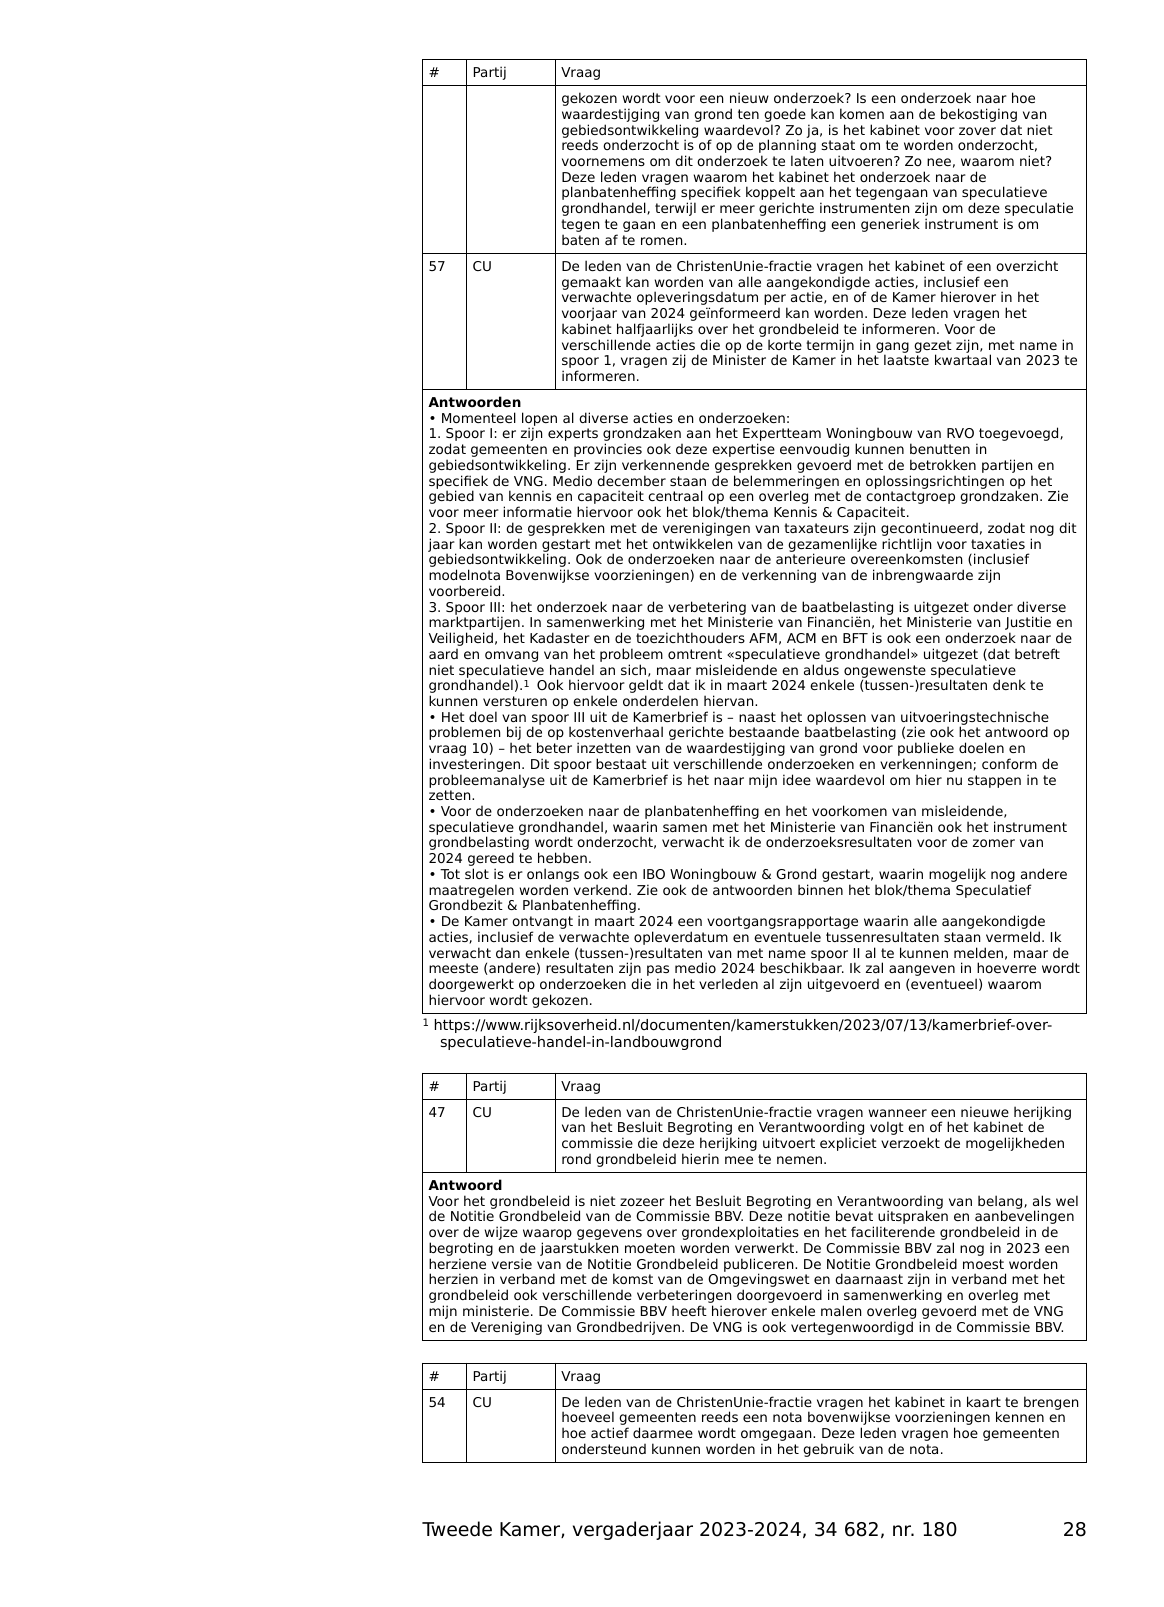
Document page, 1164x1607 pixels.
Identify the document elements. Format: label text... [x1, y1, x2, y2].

table_cell De leden van de ChristenUnie-fractie vragen wanneer een nieuwe herijking van het Besluit Begroting en Verantwoording volgt en of het kabinet de commissie die deze herijking uitvoert expliciet verzoekt de mogelijkheden rond grondbeleid hierin mee te nemen. [556, 1100, 1086, 1172]
table_header Vraag [556, 1074, 1086, 1099]
table_cell Antwoord Voor het grondbeleid is niet zozeer het Besluit Begroting en Verantwoording van belang, als wel de Notitie Grondbeleid van de Commissie BBV. Deze notitie bevat uitspraken en aanbevelingen over de wijze waarop gegevens over grondexploitaties en het faciliterende grondbeleid in de begroting en de jaarstukken moeten worden verwerkt. De Commissie BBV zal nog in 2023 een herziene versie van de Notitie Grondbeleid publiceren. De Notitie Grondbeleid moest worden herzien in verband met de komst van de Omgevingswet en daarnaast zijn in verband met het grondbeleid ook verschillende verbeteringen doorgevoerd in samenwerking en overleg met mijn ministerie. De Commissie BBV heeft hierover enkele malen overleg gevoerd met de VNG en de Vereniging van Grondbedrijven. De VNG is ook vertegenwoordigd in de Commissie BBV. [423, 1173, 1086, 1340]
table_header Partij [467, 60, 555, 85]
table_header # [423, 60, 466, 85]
table_cell De leden van de ChristenUnie-fractie vragen het kabinet of een overzicht gemaakt kan worden van alle aangekondigde acties, inclusief een verwachte opleveringsdatum per actie, en of de Kamer hierover in het voorjaar van 2024 geïnformeerd kan worden. Deze leden vragen het kabinet halfjaarlijks over het grondbeleid te informeren. Voor de verschillende acties die op de korte termijn in gang gezet zijn, met name in spoor 1, vragen zij de Minister de Kamer in het laatste kwartaal van 2023 te informeren. [556, 254, 1086, 389]
table_cell 1 https://www.rijksoverheid.nl/documenten/kamerstukken/2023/07/13/kamerbrief-over-speculatieve-handel-in-landbouwgrond [422, 1014, 1087, 1051]
table_cell 57 [423, 254, 466, 389]
table_cell CU [467, 254, 555, 389]
table_cell Antwoorden • Momenteel lopen al diverse acties en onderzoeken: 1. Spoor I: er zijn experts grondzaken aan het Expertteam Woningbouw van RVO toegevoegd, zodat gemeenten en provincies ook deze expertise eenvoudig kunnen benutten in gebiedsontwikkeling. Er zijn verkennende gesprekken gevoerd met de betrokken partijen en specifiek de VNG. Medio december staan de belemmeringen en oplossingsrichtingen op het gebied van kennis en capaciteit centraal op een overleg met de contactgroep grondzaken. Zie voor meer informatie hiervoor ook het blok/thema Kennis & Capaciteit. 2. Spoor II: de gesprekken met de verenigingen van taxateurs zijn gecontinueerd, zodat nog dit jaar kan worden gestart met het ontwikkelen van de gezamenlijke richtlijn voor taxaties in gebiedsontwikkeling. Ook de onderzoeken naar de anterieure overeenkomsten (inclusief modelnota Bovenwijkse voorzieningen) en de verkenning van de inbrengwaarde zijn voorbereid. 3. Spoor III: het onderzoek naar de verbetering van de baatbelasting is uitgezet onder diverse marktpartijen. In samenwerking met het Ministerie van Financiën, het Ministerie van Justitie en Veiligheid, het Kadaster en de toezichthouders AFM, ACM en BFT is ook een onderzoek naar de aard en omvang van het probleem omtrent «speculatieve grondhandel» uitgezet (dat betreft niet speculatieve handel an sich, maar misleidende en aldus ongewenste speculatieve grondhandel).1 Ook hiervoor geldt dat ik in maart 2024 enkele (tussen-)resultaten denk te kunnen versturen op enkele onderdelen hiervan. • Het doel van spoor III uit de Kamerbrief is – naast het oplossen van uitvoeringstechnische problemen bij de op kostenverhaal gerichte bestaande baatbelasting (zie ook het antwoord op vraag 10) – het beter inzetten van de waardestijging van grond voor publieke doelen en investeringen. Dit spoor bestaat uit verschillende onderzoeken en verkenningen; conform de probleemanalyse uit de Kamerbrief is het naar mijn idee waardevol om hier nu stappen in te zetten. • Voor de onderzoeken naar de planbatenheffing en het voorkomen van misleidende, speculatieve grondhandel, waarin samen met het Ministerie van Financiën ook het instrument grondbelasting wordt onderzocht, verwacht ik de onderzoeksresultaten voor de zomer van 2024 gereed te hebben. • Tot slot is er onlangs ook een IBO Woningbouw & Grond gestart, waarin mogelijk nog andere maatregelen worden verkend. Zie ook de antwoorden binnen het blok/thema Speculatief Grondbezit & Planbatenheffing. • De Kamer ontvangt in maart 2024 een voortgangsrapportage waarin alle aangekondigde acties, inclusief de verwachte opleverdatum en eventuele tussenresultaten staan vermeld. Ik verwacht dan enkele (tussen-)resultaten van met name spoor II al te kunnen melden, maar de meeste (andere) resultaten zijn pas medio 2024 beschikbaar. Ik zal aangeven in hoeverre wordt doorgewerkt op onderzoeken die in het verleden al zijn uitgevoerd en (eventueel) waarom hiervoor wordt gekozen. [423, 390, 1086, 1013]
table_header Vraag [556, 1364, 1086, 1389]
table_header # [423, 1364, 466, 1389]
table_cell gekozen wordt voor een nieuw onderzoek? Is een onderzoek naar hoe waardestijging van grond ten goede kan komen aan de bekostiging van gebiedsontwikkeling waardevol? Zo ja, is het kabinet voor zover dat niet reeds onderzocht is of op de planning staat om te worden onderzocht, voornemens om dit onderzoek te laten uitvoeren? Zo nee, waarom niet? Deze leden vragen waarom het kabinet het onderzoek naar de planbatenheffing specifiek koppelt aan het tegengaan van speculatieve grondhandel, terwijl er meer gerichte instrumenten zijn om deze speculatie tegen te gaan en een planbatenheffing een generiek instrument is om baten af te romen. [556, 86, 1086, 253]
table_cell 47 [423, 1100, 466, 1172]
table_header # [423, 1074, 466, 1099]
table_header Partij [467, 1074, 555, 1099]
table_cell CU [467, 1100, 555, 1172]
table_cell De leden van de ChristenUnie-fractie vragen het kabinet in kaart te brengen hoeveel gemeenten reeds een nota bovenwijkse voorzieningen kennen en hoe actief daarmee wordt omgegaan. Deze leden vragen hoe gemeenten ondersteund kunnen worden in het gebruik van de nota. [556, 1390, 1086, 1462]
table_cell CU [467, 1390, 555, 1462]
table_header Vraag [556, 60, 1086, 85]
table_header Partij [467, 1364, 555, 1389]
table_cell 54 [423, 1390, 466, 1462]
table_cell [423, 86, 466, 253]
table_cell [467, 86, 555, 253]
